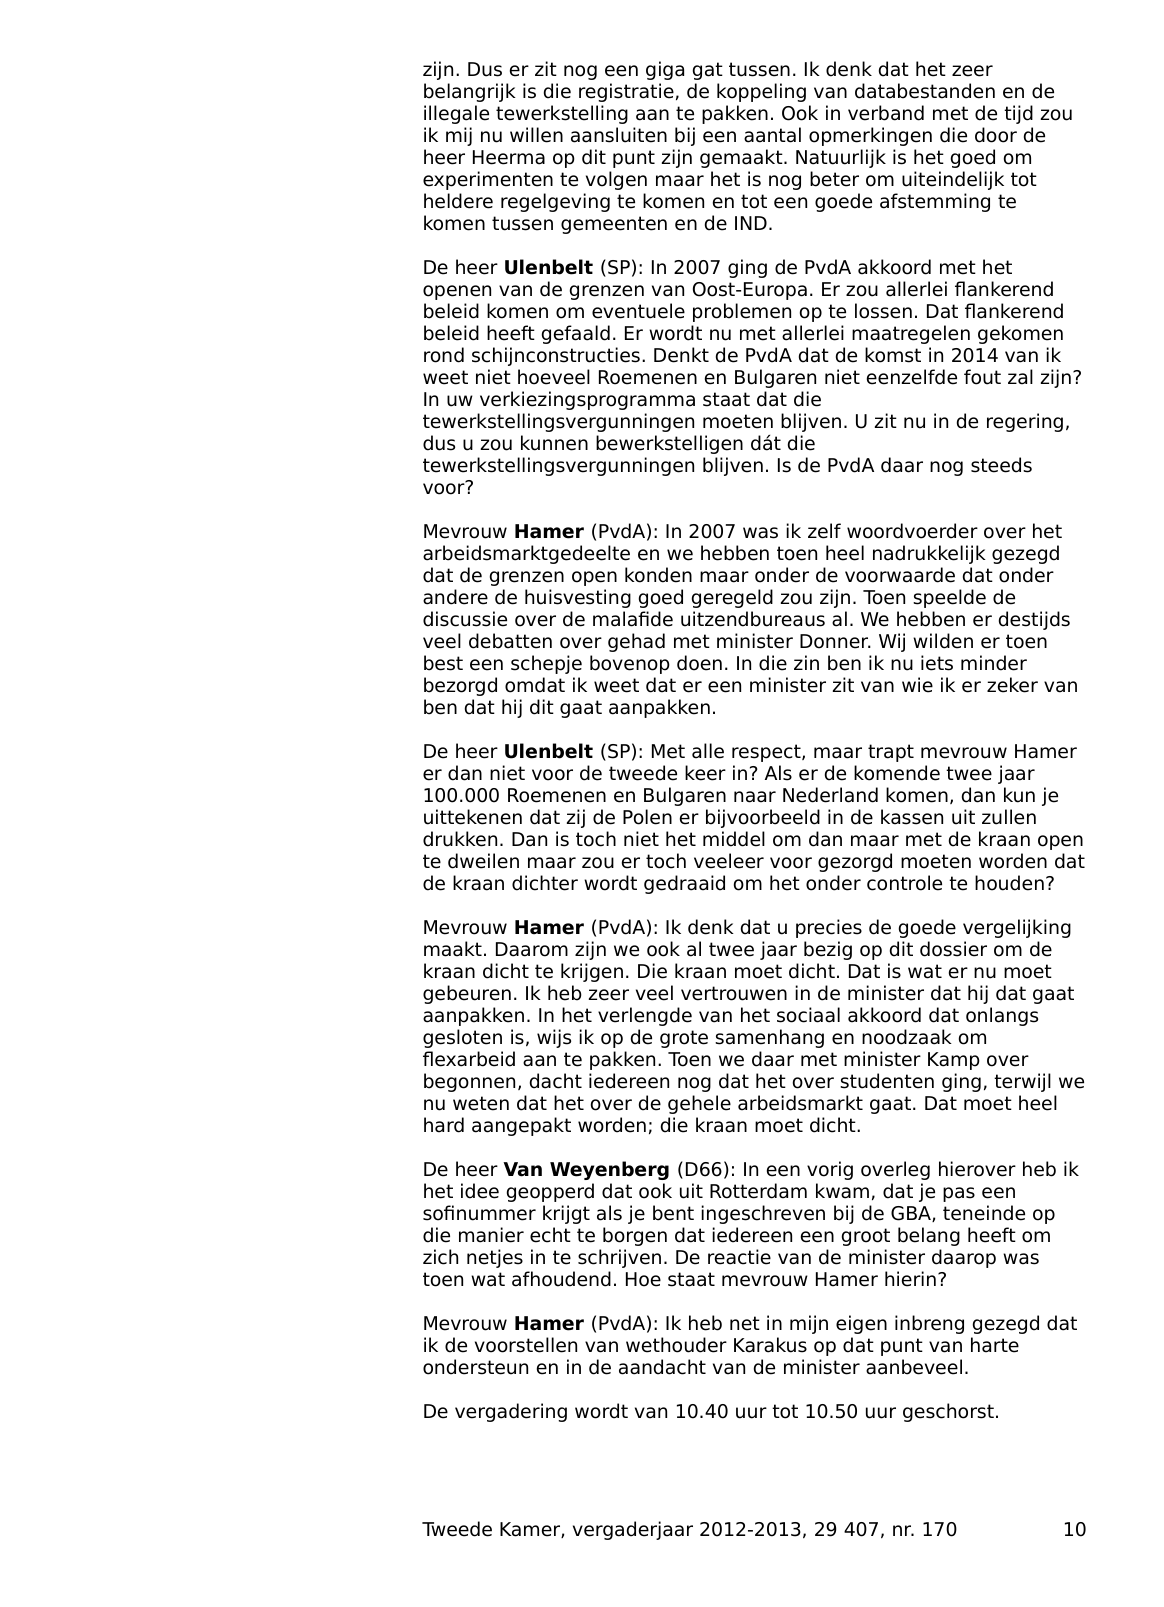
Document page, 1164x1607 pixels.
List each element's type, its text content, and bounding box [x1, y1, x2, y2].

text Mevrouw Hamer (PvdA): In 2007 was ik zelf woordvoerder over het arbeidsmarktgedeelte en we hebben toen heel nadrukkelijk gezegd dat de grenzen open konden maar onder de voorwaarde dat onder andere de huisvesting goed geregeld zou zijn. Toen speelde de discussie over de malafide uitzendbureaus al. We hebben er destijds veel debatten over gehad met minister Donner. Wij wilden er toen best een schepje bovenop doen. In die zin ben ik nu iets minder bezorgd omdat ik weet dat er een minister zit van wie ik er zeker van ben dat hij dit gaat aanpakken. [422, 521, 1087, 719]
text zijn. Dus er zit nog een giga gat tussen. Ik denk dat het zeer belangrijk is die registratie, de koppeling van databestanden en de illegale tewerkstelling aan te pakken. Ook in verband met de tijd zou ik mij nu willen aansluiten bij een aantal opmerkingen die door de heer Heerma op dit punt zijn gemaakt. Natuurlijk is het goed om experimenten te volgen maar het is nog beter om uiteindelijk tot heldere regelgeving te komen en tot een goede afstemming te komen tussen gemeenten en de IND. [422, 59, 1087, 235]
text De vergadering wordt van 10.40 uur tot 10.50 uur geschorst. [422, 1401, 1087, 1423]
text De heer Ulenbelt (SP): In 2007 ging de PvdA akkoord met het openen van de grenzen van Oost-Europa. Er zou allerlei flankerend beleid komen om eventuele problemen op te lossen. Dat flankerend beleid heeft gefaald. Er wordt nu met allerlei maatregelen gekomen rond schijnconstructies. Denkt de PvdA dat de komst in 2014 van ik weet niet hoeveel Roemenen en Bulgaren niet eenzelfde fout zal zijn? In uw verkiezingsprogramma staat dat die tewerkstellingsvergunningen moeten blijven. U zit nu in de regering, dus u zou kunnen bewerkstelligen dát die tewerkstellingsvergunningen blijven. Is de PvdA daar nog steeds voor? [422, 257, 1087, 499]
text Mevrouw Hamer (PvdA): Ik denk dat u precies de goede vergelijking maakt. Daarom zijn we ook al twee jaar bezig op dit dossier om de kraan dicht te krijgen. Die kraan moet dicht. Dat is wat er nu moet gebeuren. Ik heb zeer veel vertrouwen in de minister dat hij dat gaat aanpakken. In het verlengde van het sociaal akkoord dat onlangs gesloten is, wijs ik op de grote samenhang en noodzaak om flexarbeid aan te pakken. Toen we daar met minister Kamp over begonnen, dacht iedereen nog dat het over studenten ging, terwijl we nu weten dat het over de gehele arbeidsmarkt gaat. Dat moet heel hard aangepakt worden; die kraan moet dicht. [422, 917, 1087, 1137]
text De heer Van Weyenberg (D66): In een vorig overleg hierover heb ik het idee geopperd dat ook uit Rotterdam kwam, dat je pas een sofinummer krijgt als je bent ingeschreven bij de GBA, teneinde op die manier echt te borgen dat iedereen een groot belang heeft om zich netjes in te schrijven. De reactie van de minister daarop was toen wat afhoudend. Hoe staat mevrouw Hamer hierin? [422, 1159, 1087, 1291]
text Mevrouw Hamer (PvdA): Ik heb net in mijn eigen inbreng gezegd dat ik de voorstellen van wethouder Karakus op dat punt van harte ondersteun en in de aandacht van de minister aanbeveel. [422, 1313, 1087, 1379]
text De heer Ulenbelt (SP): Met alle respect, maar trapt mevrouw Hamer er dan niet voor de tweede keer in? Als er de komende twee jaar 100.000 Roemenen en Bulgaren naar Nederland komen, dan kun je uittekenen dat zij de Polen er bijvoorbeeld in de kassen uit zullen drukken. Dan is toch niet het middel om dan maar met de kraan open te dweilen maar zou er toch veeleer voor gezorgd moeten worden dat de kraan dichter wordt gedraaid om het onder controle te houden? [422, 741, 1087, 895]
